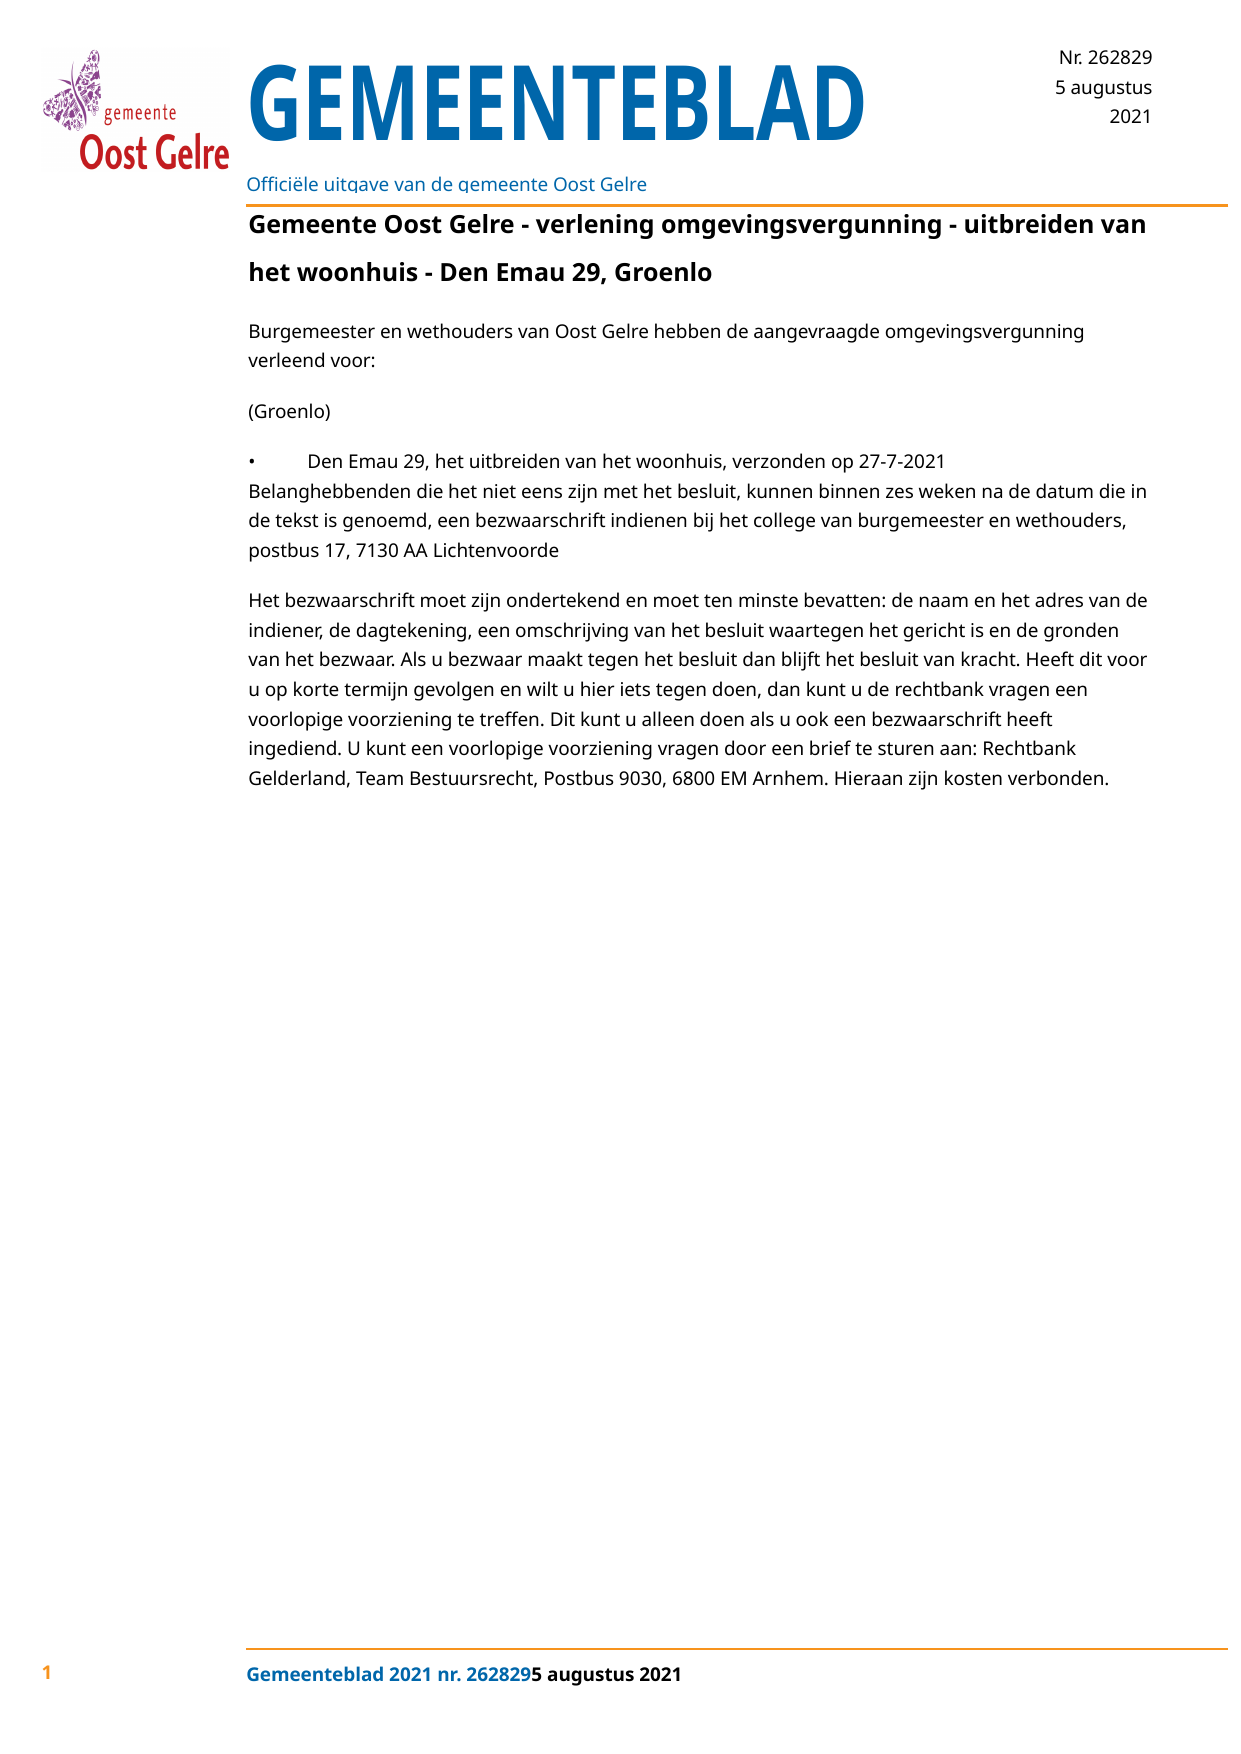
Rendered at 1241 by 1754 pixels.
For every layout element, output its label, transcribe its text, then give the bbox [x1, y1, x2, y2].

text Belanghebbenden die het niet eens zijn met het besluit, kunnen binnen zes weken na de datum die in de tekst is genoemd, een bezwaarschrift indienen bij het college van burgemeester en wethouders, postbus 17, 7130 AA Lichtenvoorde [248, 478, 1152, 563]
text (Groenlo) [248, 398, 1152, 424]
text Burgemeester en wethouders van Oost Gelre hebben de aangevraagde omgevingsvergunning verleend voor: [248, 318, 1152, 373]
text Gemeente Oost Gelre - verlening omgevingsvergunning - uitbreiden van het woonhuis - Den Emau 29, Groenlo [248, 207, 1152, 288]
list Den Emau 29, het uitbreiden van het woonhuis, verzonden op 27-7-2021 [248, 448, 1152, 474]
picture [41, 47, 231, 172]
text Het bezwaarschrift moet zijn ondertekend en moet ten minste bevatten: de naam en het adres van de indiener, de dagtekening, een omschrijving van het besluit waartegen het gericht is en de gronden van het bezwaar. Als u bezwaar maakt tegen het besluit dan blijft het besluit van kracht. Heeft dit voor u op korte termijn gevolgen en wilt u hier iets tegen doen, dan kunt u de rechtbank vragen een voorlopige voorziening te treffen. Dit kunt u alleen doen als u ook een bezwaarschrift heeft ingediend. U kunt een voorlopige voorziening vragen door een brief te sturen aan: Rechtbank Gelderland, Team Bestuursrecht, Postbus 9030, 6800 EM Arnhem. Hieraan zijn kosten verbonden. [248, 587, 1152, 791]
